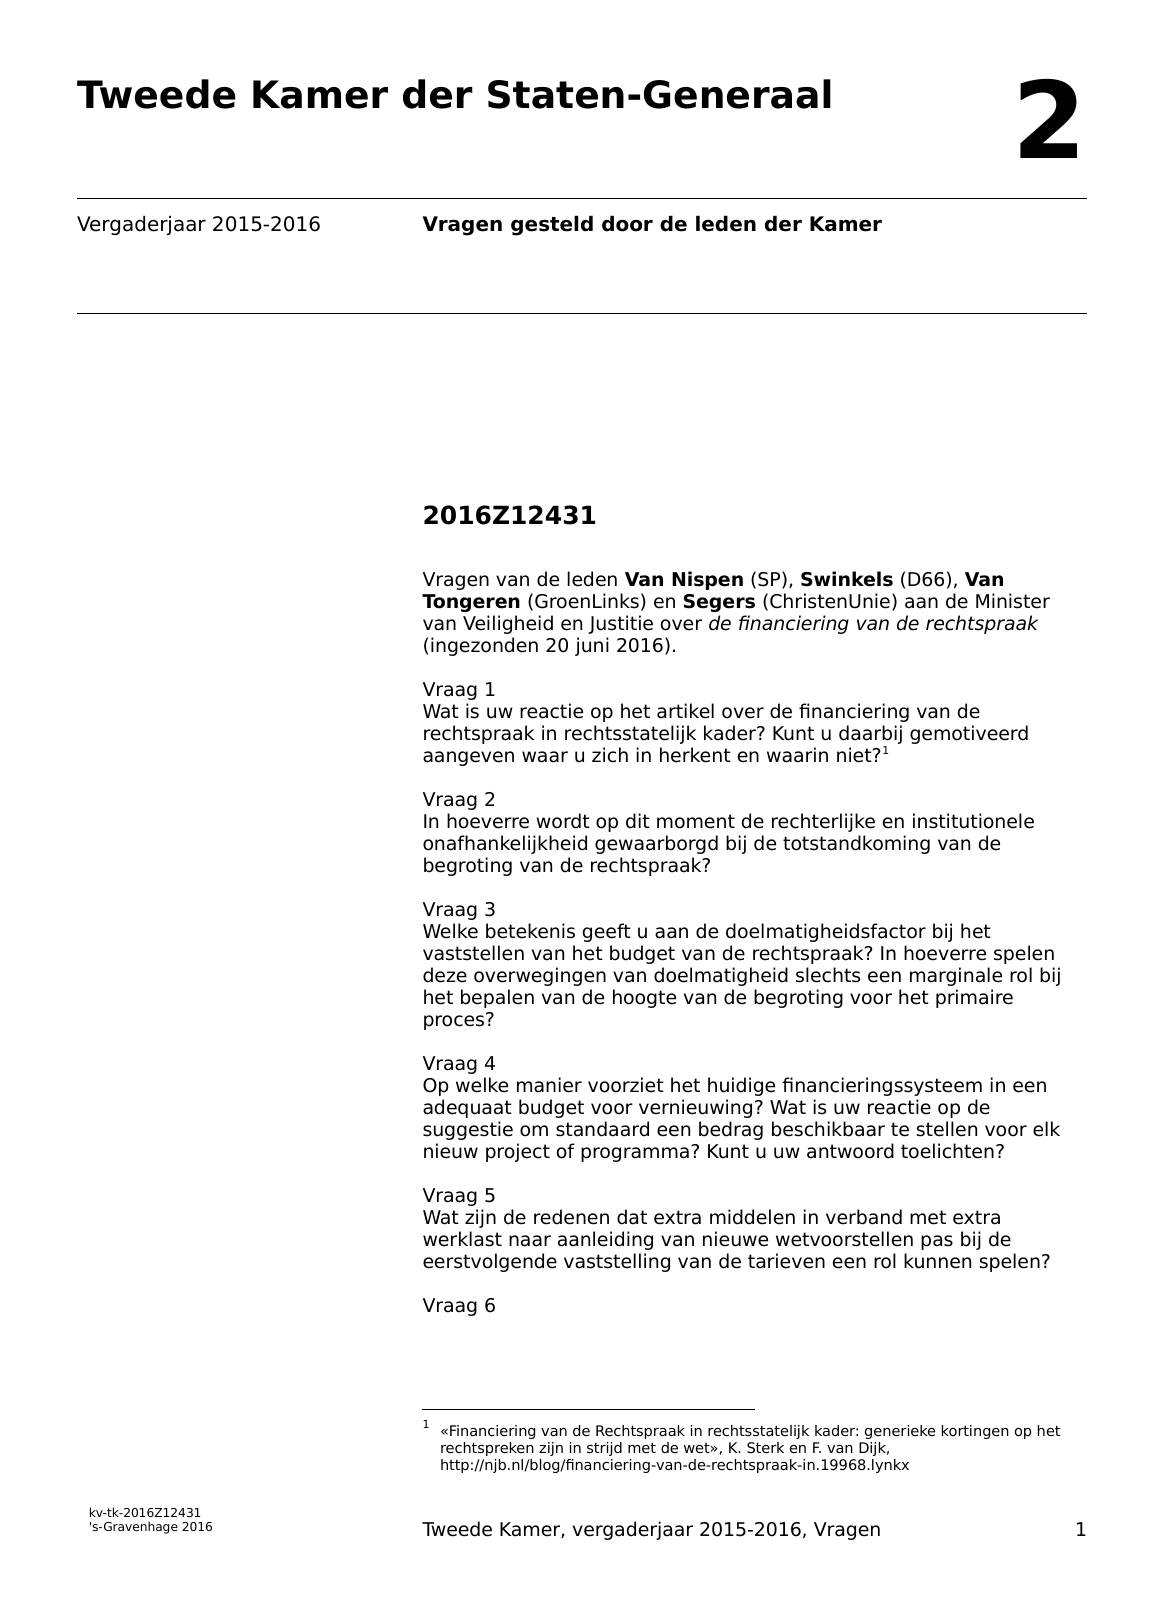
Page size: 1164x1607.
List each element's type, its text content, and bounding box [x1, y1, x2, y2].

text Wat is uw reactie op het artikel over de financiering van de rechtspraak in rechtsstatelijk kader? Kunt u daarbij gemotiveerd aangeven waar u zich in herkent en waarin niet? [422, 701, 1087, 767]
text 2016Z12431 [422, 501, 1087, 531]
text 's-Gravenhage 2016 [88, 1520, 323, 1534]
text Vraag 6 [422, 1295, 1087, 1317]
table_cell Vergaderjaar 2015-2016 [77, 199, 422, 313]
text Vraag 3 [422, 899, 1087, 921]
text Vraag 4 [422, 1053, 1087, 1075]
text Vragen van de leden Van Nispen (SP), Swinkels (D66), Van Tongeren (GroenLinks) en Segers (ChristenUnie) aan de Minister van Veiligheid en Justitie over de financiering van de rechtspraak (ingezonden 20 juni 2016). [422, 569, 1087, 657]
text Vraag 1 [422, 679, 1087, 701]
table_header Tweede Kamer der Staten-Generaal [77, 59, 886, 198]
text Op welke manier voorziet het huidige financieringssysteem in een adequaat budget voor vernieuwing? Wat is uw reactie op de suggestie om standaard een bedrag beschikbaar te stellen voor elk nieuw project of programma? Kunt u uw antwoord toelichten? [422, 1075, 1087, 1163]
table_cell Vragen gesteld door de leden der Kamer [422, 199, 1087, 313]
text «Financiering van de Rechtspraak in rechtsstatelijk kader: generieke kortingen op het rechtspreken zijn in strijd met de wet», K. Sterk en F. van Dijk, http://njb.nl/blog/financiering-van-de-rechtspraak-in.19968.lynkx [422, 1418, 1087, 1474]
text kv-tk-2016Z12431 [88, 1506, 323, 1520]
text Wat zijn de redenen dat extra middelen in verband met extra werklast naar aanleiding van nieuwe wetvoorstellen pas bij de eerstvolgende vaststelling van de tarieven een rol kunnen spelen? [422, 1207, 1087, 1273]
text Vraag 2 [422, 789, 1087, 811]
text In hoeverre wordt op dit moment de rechterlijke en institutionele onafhankelijkheid gewaarborgd bij de totstandkoming van de begroting van de rechtspraak? [422, 811, 1087, 877]
text Welke betekenis geeft u aan de doelmatigheidsfactor bij het vaststellen van het budget van de rechtspraak? In hoeverre spelen deze overwegingen van doelmatigheid slechts een marginale rol bij het bepalen van de hoogte van de begroting voor het primaire proces? [422, 921, 1087, 1031]
text Vraag 5 [422, 1185, 1087, 1207]
table_header 2 [886, 59, 1087, 198]
